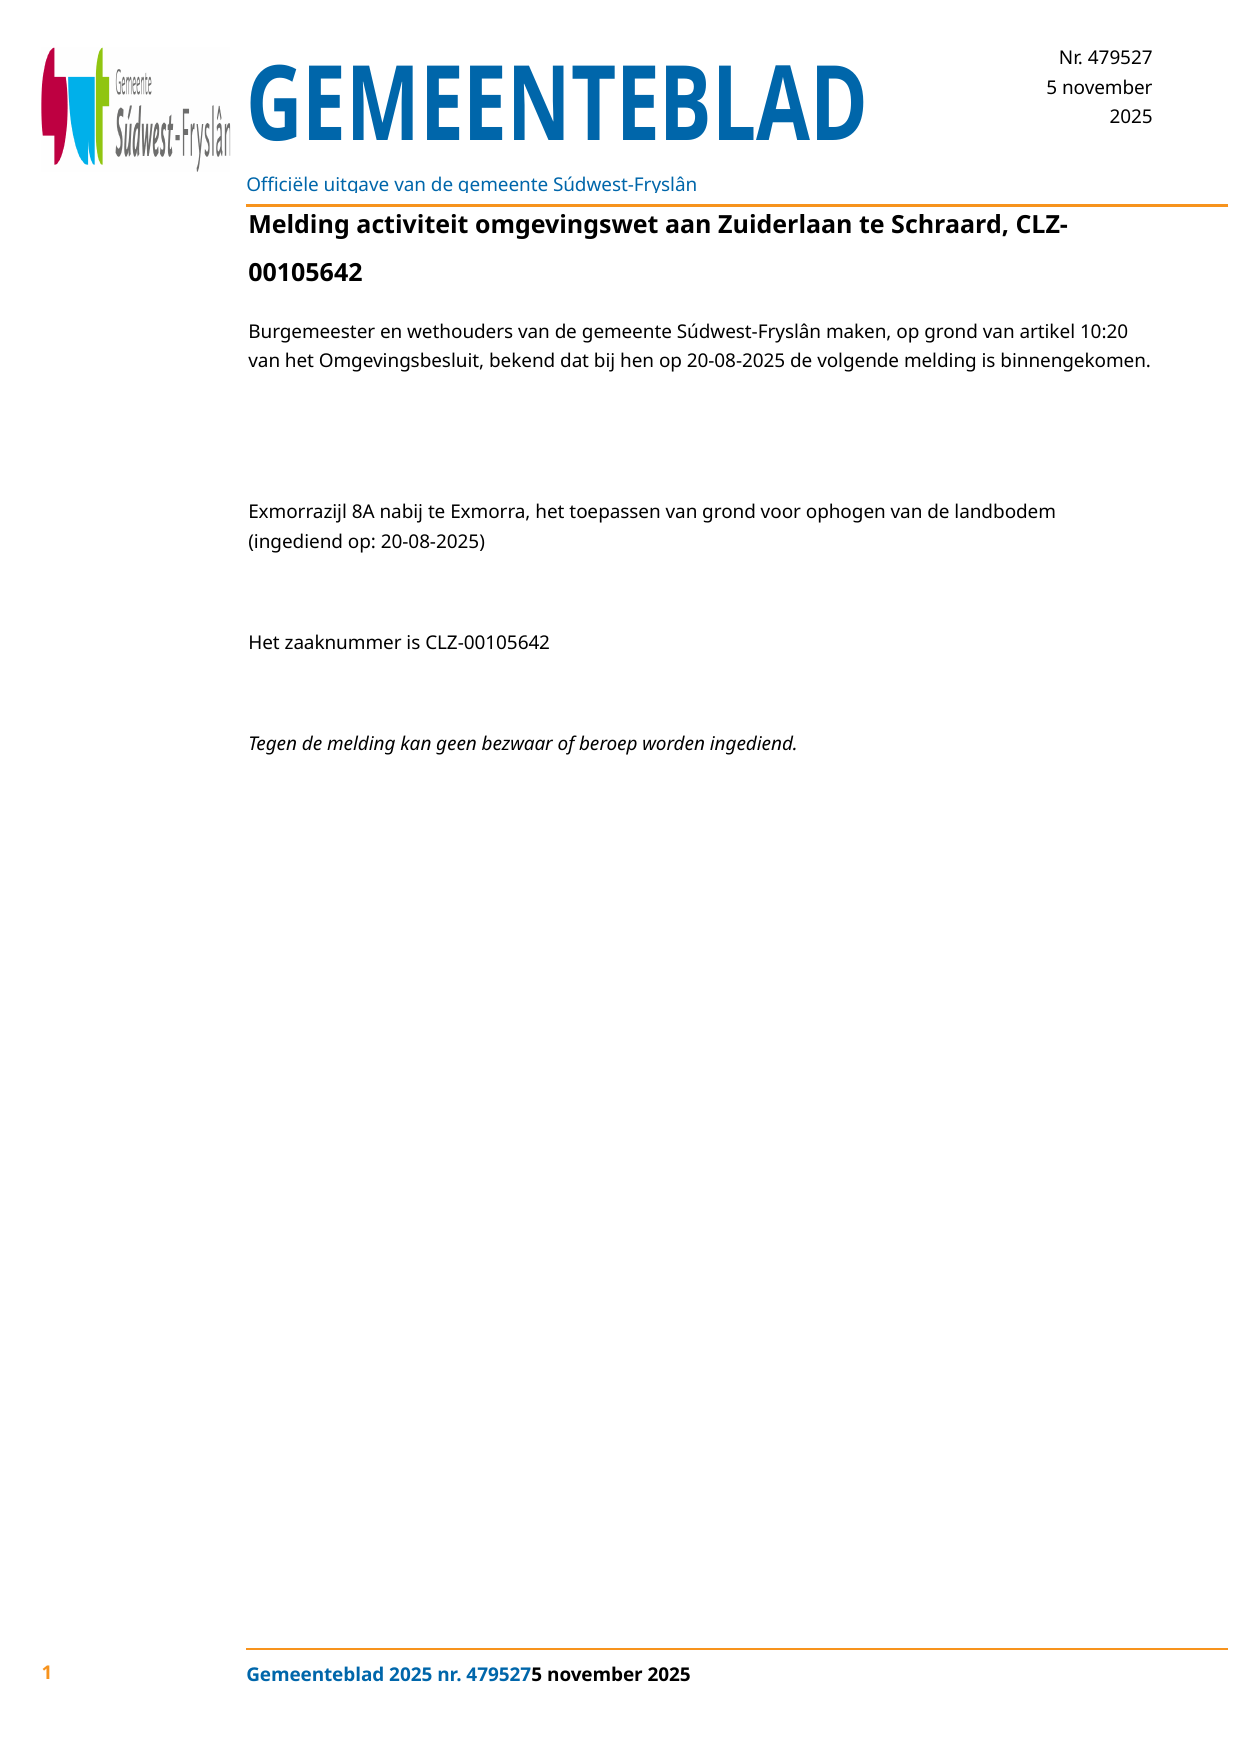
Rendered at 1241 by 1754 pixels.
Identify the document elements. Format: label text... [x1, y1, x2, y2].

text Tegen de melding kan geen bezwaar of beroep worden ingediend. [248, 730, 1152, 756]
text Exmorrazijl 8A nabij te Exmorra, het toepassen van grond voor ophogen van de landbodem (ingediend op: 20-08-2025) [248, 499, 1152, 554]
text Burgemeester en wethouders van de gemeente Súdwest-Fryslân maken, op grond van artikel 10:20 van het Omgevingsbesluit, bekend dat bij hen op 20-08-2025 de volgende melding is binnengekomen. [248, 318, 1152, 373]
picture [41, 47, 231, 172]
text Melding activiteit omgevingswet aan Zuiderlaan te Schraard, CLZ-00105642 [248, 207, 1152, 288]
text Het zaaknummer is CLZ-00105642 [248, 629, 1152, 655]
